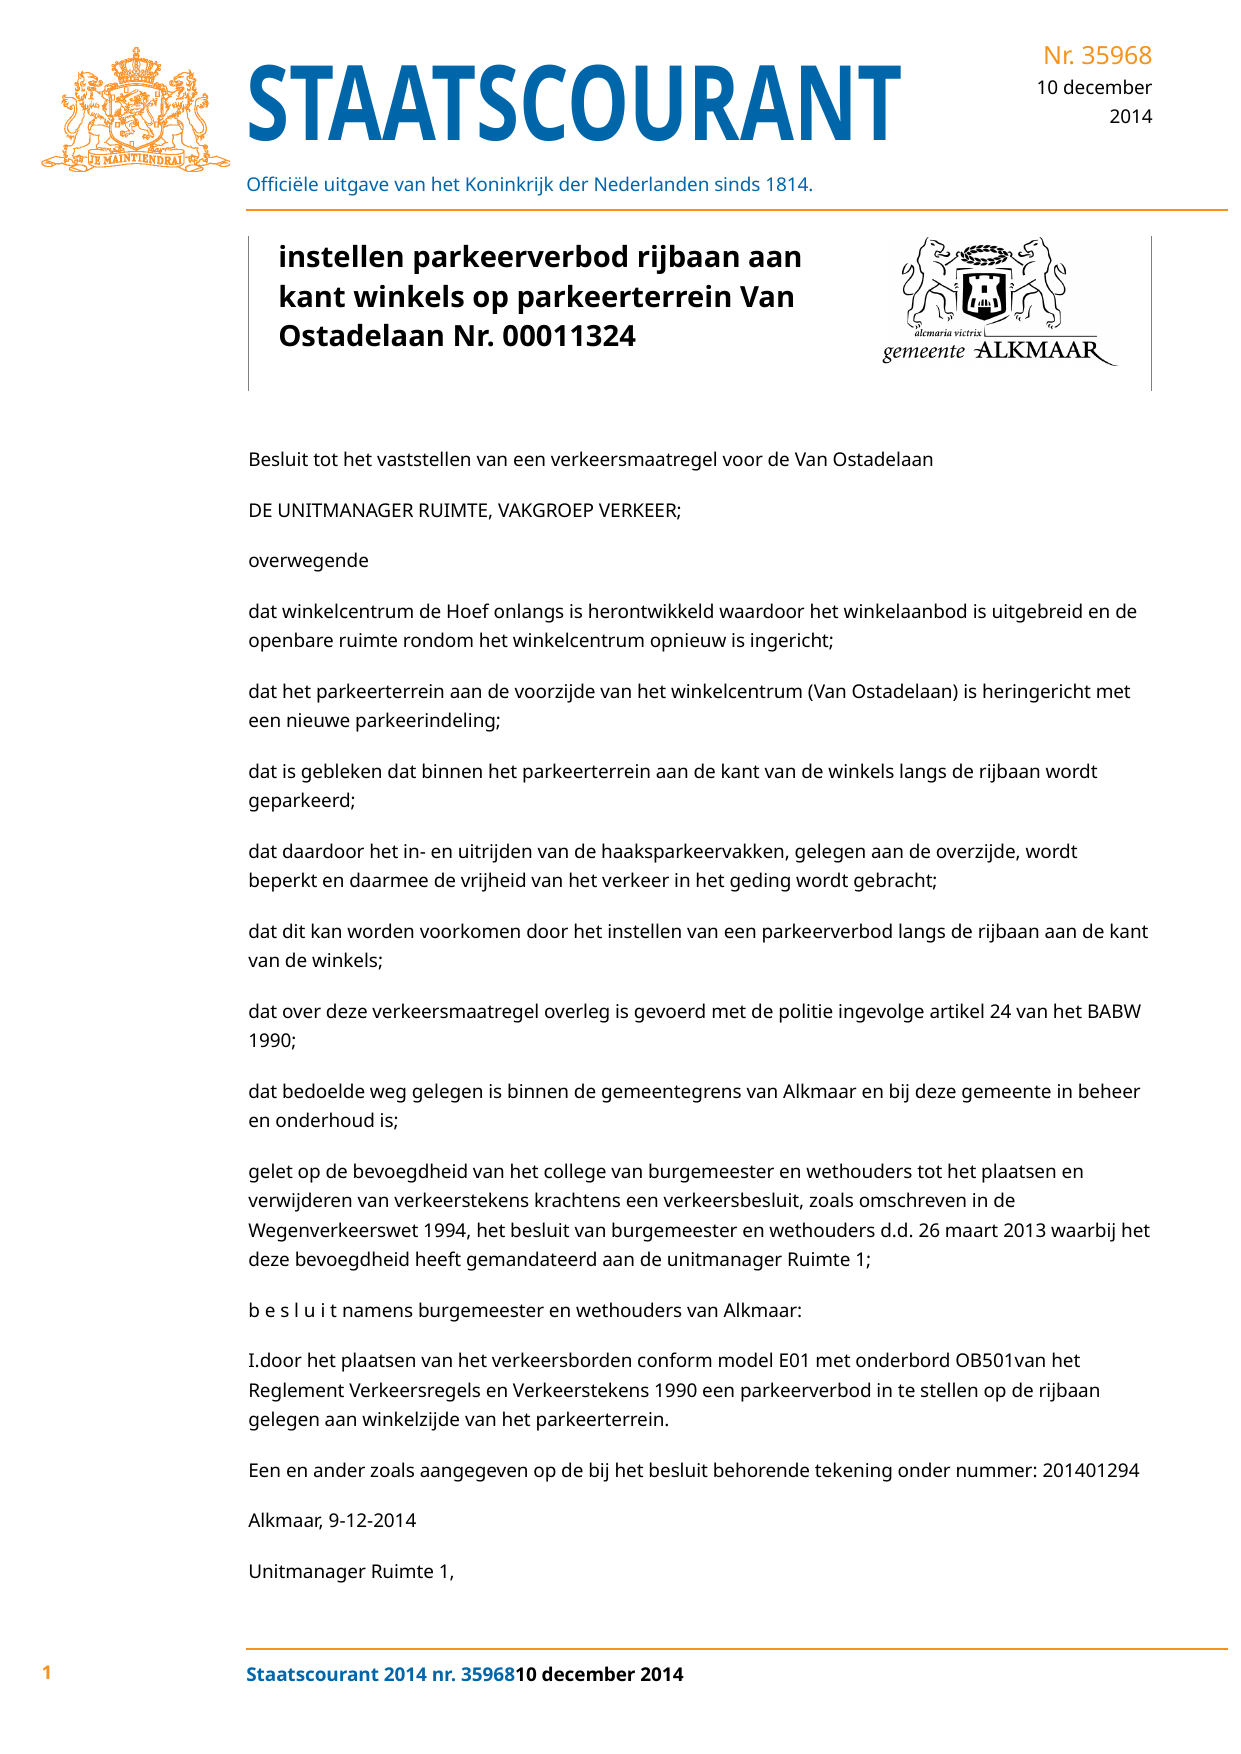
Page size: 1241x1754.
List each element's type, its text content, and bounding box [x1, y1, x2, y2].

text Een en ander zoals aangegeven op de bij het besluit behorende tekening onder nummer: 201401294 [248, 1457, 1152, 1483]
picture [41, 47, 231, 172]
text Besluit tot het vaststellen van een verkeersmaatregel voor de Van Ostadelaan [248, 447, 1152, 472]
picture [882, 236, 1119, 366]
text Alkmaar, 9-12-2014 [248, 1507, 1152, 1533]
text dat daardoor het in- en uitrijden van de haaksparkeervakken, gelegen aan de overzijde, wordt beperkt en daarmee de vrijheid van het verkeer in het geding wordt gebracht; [248, 838, 1152, 893]
text dat bedoelde weg gelegen is binnen de gemeentegrens van Alkmaar en bij deze gemeente in beheer en onderhoud is; [248, 1078, 1152, 1133]
text dat over deze verkeersmaatregel overleg is gevoerd met de politie ingevolge artikel 24 van het BABW 1990; [248, 998, 1152, 1053]
text dat is gebleken dat binnen het parkeerterrein aan de kant van de winkels langs de rijbaan wordt geparkeerd; [248, 758, 1152, 813]
text DE UNITMANAGER RUIMTE, VAKGROEP VERKEER; [248, 497, 1152, 523]
text dat het parkeerterrein aan de voorzijde van het winkelcentrum (Van Ostadelaan) is heringericht met een nieuwe parkeerindeling; [248, 678, 1152, 733]
text gelet op de bevoegdheid van het college van burgemeester en wethouders tot het plaatsen en verwijderen van verkeerstekens krachtens een verkeersbesluit, zoals omschreven in de Wegenverkeerswet 1994, het besluit van burgemeester en wethouders d.d. 26 maart 2013 waarbij het deze bevoegdheid heeft gemandateerd aan de unitmanager Ruimte 1; [248, 1158, 1152, 1272]
text Unitmanager Ruimte 1, [248, 1558, 1152, 1583]
table_header [850, 236, 1151, 391]
text dat winkelcentrum de Hoef onlangs is herontwikkeld waardoor het winkelaanbod is uitgebreid en de openbare ruimte rondom het winkelcentrum opnieuw is ingericht; [248, 598, 1152, 653]
table_header instellen parkeerverbod rijbaan aan kant winkels op parkeerterrein Van Ostadelaan Nr. 00011324 [249, 236, 850, 391]
text b e s l u i t namens burgemeester en wethouders van Alkmaar: [248, 1297, 1152, 1323]
text overwegende [248, 547, 1152, 573]
text I.door het plaatsen van het verkeersborden conform model E01 met onderbord OB501van het Reglement Verkeersregels en Verkeerstekens 1990 een parkeerverbod in te stellen op de rijbaan gelegen aan winkelzijde van het parkeerterrein. [248, 1347, 1152, 1432]
text dat dit kan worden voorkomen door het instellen van een parkeerverbod langs de rijbaan aan de kant van de winkels; [248, 918, 1152, 973]
